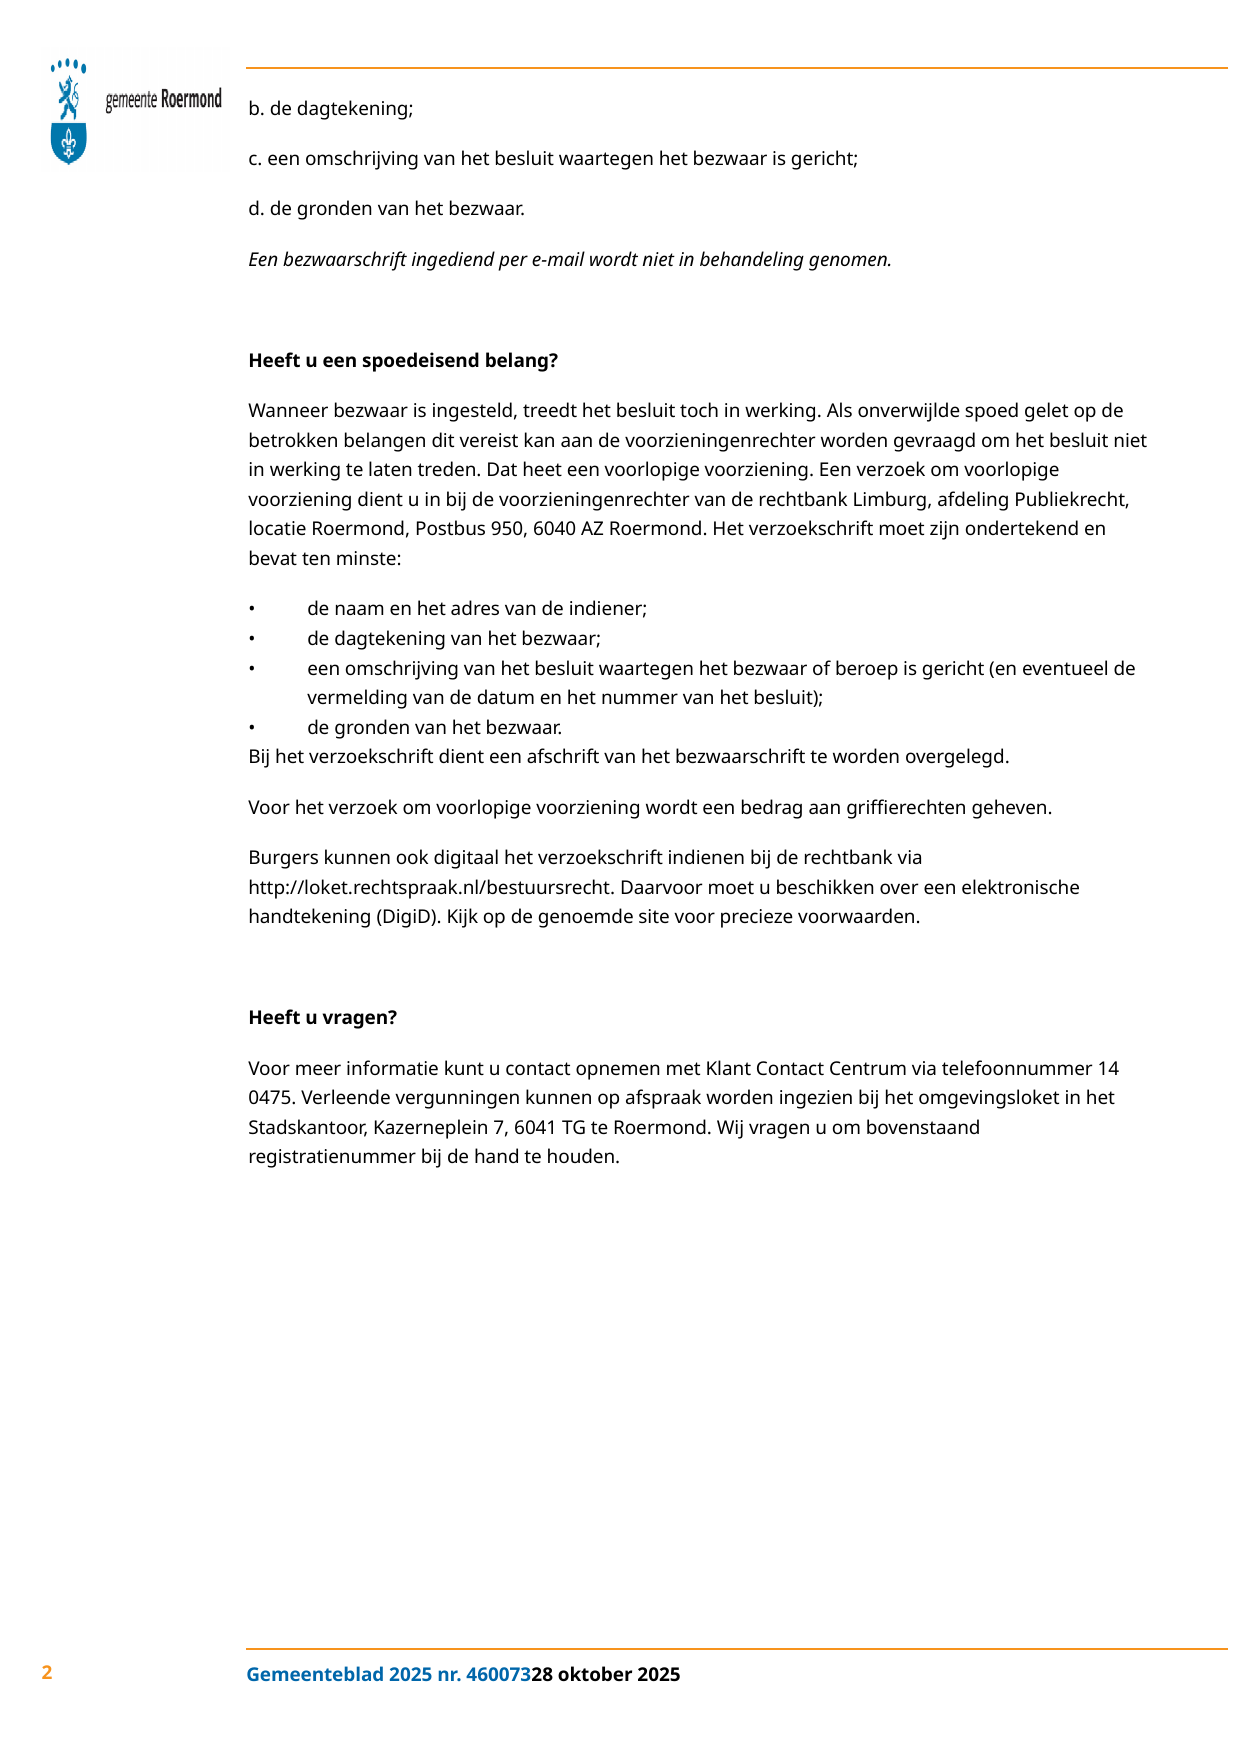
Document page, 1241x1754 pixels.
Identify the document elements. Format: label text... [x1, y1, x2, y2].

text Voor meer informatie kunt u contact opnemen met Klant Contact Centrum via telefoonnummer 14 0475. Verleende vergunningen kunnen op afspraak worden ingezien bij het omgevingsloket in het Stadskantoor, Kazerneplein 7, 6041 TG te Roermond. Wij vragen u om bovenstaand registratienummer bij de hand te houden. [248, 1055, 1152, 1169]
text Wanneer bezwaar is ingesteld, treedt het besluit toch in werking. Als onverwijlde spoed gelet op de betrokken belangen dit vereist kan aan de voorzieningenrechter worden gevraagd om het besluit niet in werking te laten treden. Dat heet een voorlopige voorziening. Een verzoek om voorlopige voorziening dient u in bij de voorzieningenrechter van de rechtbank Limburg, afdeling Publiekrecht, locatie Roermond, Postbus 950, 6040 AZ Roermond. Het verzoekschrift moet zijn ondertekend en bevat ten minste: [248, 397, 1152, 571]
text Voor het verzoek om voorlopige voorziening wordt een bedrag aan griffierechten geheven. [248, 794, 1152, 820]
list een omschrijving van het besluit waartegen het bezwaar of beroep is gericht (en eventueel de vermelding van de datum en het nummer van het besluit); [248, 655, 1152, 710]
text Bij het verzoekschrift dient een afschrift van het bezwaarschrift te worden overgelegd. [248, 743, 1152, 769]
text d. de gronden van het bezwaar. [248, 196, 1152, 221]
text Heeft u een spoedeisend belang? [248, 347, 1152, 373]
text c. een omschrijving van het besluit waartegen het bezwaar is gericht; [248, 145, 1152, 171]
text Burgers kunnen ook digitaal het verzoekschrift indienen bij de rechtbank via http://loket.rechtspraak.nl/bestuursrecht. Daarvoor moet u beschikken over een elektronische handtekening (DigiD). Kijk op de genoemde site voor precieze voorwaarden. [248, 844, 1152, 929]
text Heeft u vragen? [248, 1004, 1152, 1030]
list de naam en het adres van de indiener; [248, 596, 1152, 621]
text b. de dagtekening; [248, 95, 1152, 121]
list de gronden van het bezwaar. [248, 714, 1152, 740]
list de dagtekening van het bezwaar; [248, 625, 1152, 651]
picture [41, 47, 231, 172]
text Een bezwaarschrift ingediend per e-mail wordt niet in behandeling genomen. [248, 246, 1152, 272]
